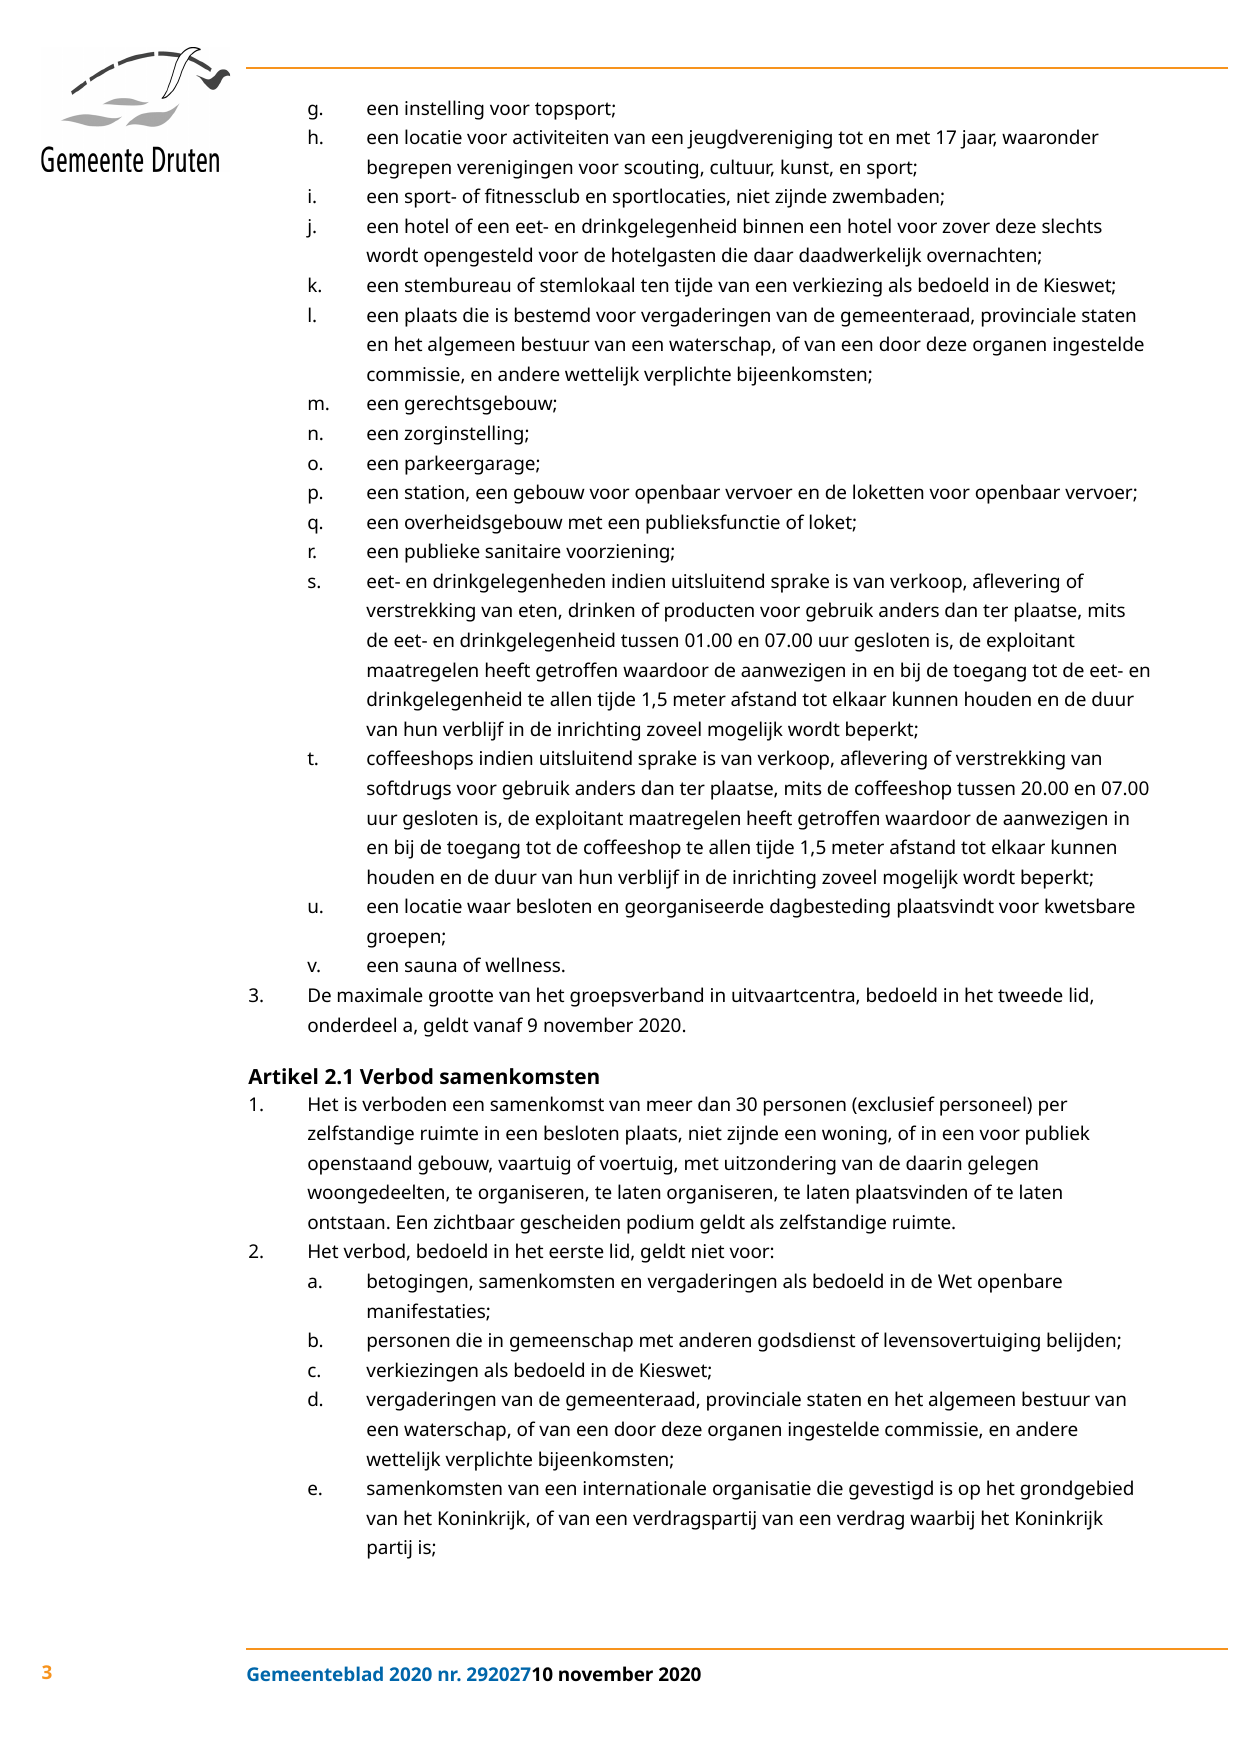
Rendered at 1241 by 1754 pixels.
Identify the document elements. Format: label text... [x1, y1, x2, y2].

list een overheidsgebouw met een publieksfunctie of loket; [307, 509, 1152, 535]
list een sauna of wellness. [307, 953, 1152, 978]
list De maximale grootte van het groepsverband in uitvaartcentra, bedoeld in het tweede lid, onderdeel a, geldt vanaf 9 november 2020. [248, 982, 1152, 1038]
list coffeeshops indien uitsluitend sprake is van verkoop, aflevering of verstrekking van softdrugs voor gebruik anders dan ter plaatse, mits de coffeeshop tussen 20.00 en 07.00 uur gesloten is, de exploitant maatregelen heeft getroffen waardoor de aanwezigen in en bij de toegang tot de coffeeshop te allen tijde 1,5 meter afstand tot elkaar kunnen houden en de duur van hun verblijf in de inrichting zoveel mogelijk wordt beperkt; [307, 746, 1152, 890]
list verkiezingen als bedoeld in de Kieswet; [307, 1357, 1152, 1383]
list een locatie waar besloten en georganiseerde dagbesteding plaatsvindt voor kwetsbare groepen; [307, 893, 1152, 949]
list een hotel of een eet- en drinkgelegenheid binnen een hotel voor zover deze slechts wordt opengesteld voor de hotelgasten die daar daadwerkelijk overnachten; [307, 213, 1152, 268]
list een station, een gebouw voor openbaar vervoer en de loketten voor openbaar vervoer; [307, 479, 1152, 505]
list een plaats die is bestemd voor vergaderingen van de gemeenteraad, provinciale staten en het algemeen bestuur van een waterschap, of van een door deze organen ingestelde commissie, en andere wettelijk verplichte bijeenkomsten; [307, 302, 1152, 387]
list een publieke sanitaire voorziening; [307, 538, 1152, 564]
list betogingen, samenkomsten en vergaderingen als bedoeld in de Wet openbare manifestaties; [307, 1268, 1152, 1323]
list samenkomsten van een internationale organisatie die gevestigd is op het grondgebied van het Koninkrijk, of van een verdragspartij van een verdrag waarbij het Koninkrijk partij is; [307, 1475, 1152, 1560]
list vergaderingen van de gemeenteraad, provinciale staten en het algemeen bestuur van een waterschap, of van een door deze organen ingestelde commissie, en andere wettelijk verplichte bijeenkomsten; [307, 1387, 1152, 1471]
list een parkeergarage; [307, 450, 1152, 476]
list eet- en drinkgelegenheden indien uitsluitend sprake is van verkoop, aflevering of verstrekking van eten, drinken of producten voor gebruik anders dan ter plaatse, mits de eet- en drinkgelegenheid tussen 01.00 en 07.00 uur gesloten is, de exploitant maatregelen heeft getroffen waardoor de aanwezigen in en bij de toegang tot de eet- en drinkgelegenheid te allen tijde 1,5 meter afstand tot elkaar kunnen houden en de duur van hun verblijf in de inrichting zoveel mogelijk wordt beperkt; [307, 568, 1152, 742]
list een locatie voor activiteiten van een jeugdvereniging tot en met 17 jaar, waaronder begrepen verenigingen voor scouting, cultuur, kunst, en sport; [307, 124, 1152, 180]
text Artikel 2.1 Verbod samenkomsten [248, 1062, 1152, 1091]
list Het is verboden een samenkomst van meer dan 30 personen (exclusief personeel) per zelfstandige ruimte in een besloten plaats, niet zijnde een woning, of in een voor publiek openstaand gebouw, vaartuig of voertuig, met uitzondering van de daarin gelegen woongedeelten, te organiseren, te laten organiseren, te laten plaatsvinden of te laten ontstaan. Een zichtbaar gescheiden podium geldt als zelfstandige ruimte. [248, 1091, 1152, 1235]
list personen die in gemeenschap met anderen godsdienst of levensovertuiging belijden; [307, 1327, 1152, 1353]
picture [41, 47, 231, 172]
list een sport- of fitnessclub en sportlocaties, niet zijnde zwembaden; [307, 183, 1152, 209]
list een zorginstelling; [307, 420, 1152, 446]
list een gerechtsgebouw; [307, 391, 1152, 416]
list Het verbod, bedoeld in het eerste lid, geldt niet voor: [248, 1239, 1152, 1264]
list een stembureau of stemlokaal ten tijde van een verkiezing als bedoeld in de Kieswet; [307, 272, 1152, 298]
list een instelling voor topsport; [307, 95, 1152, 121]
